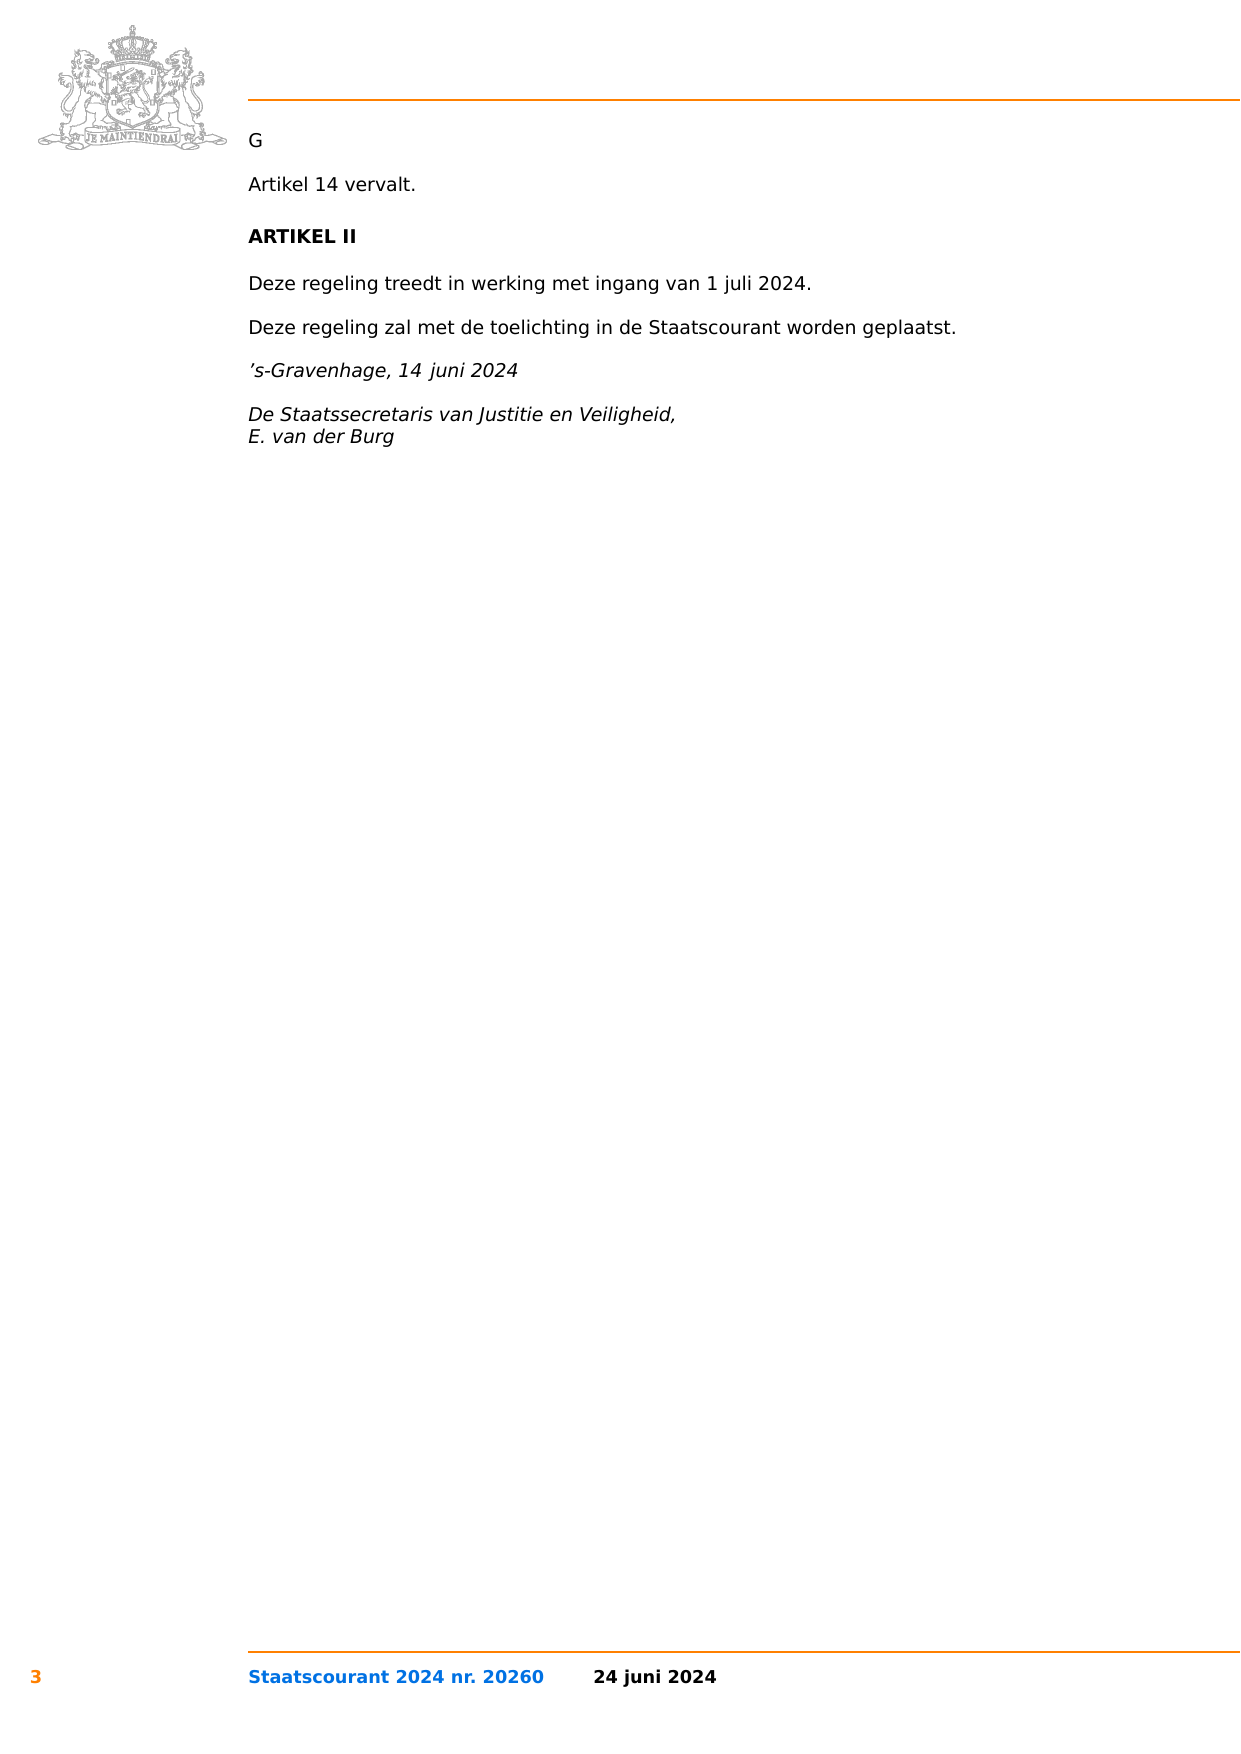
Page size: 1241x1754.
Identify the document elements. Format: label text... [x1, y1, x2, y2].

text Deze regeling zal met de toelichting in de Staatscourant worden geplaatst. [248, 317, 1163, 338]
picture [38, 25, 227, 150]
text ’s-Gravenhage, 14 juni 2024 [248, 360, 1163, 382]
text Artikel 14 vervalt. [248, 174, 1163, 196]
text G [248, 130, 1163, 152]
text De Staatssecretaris van Justitie en Veiligheid, E. van der Burg [248, 404, 1163, 448]
subtitle ARTIKEL II [248, 226, 1163, 248]
text Deze regeling treedt in werking met ingang van 1 juli 2024. [248, 273, 1163, 295]
